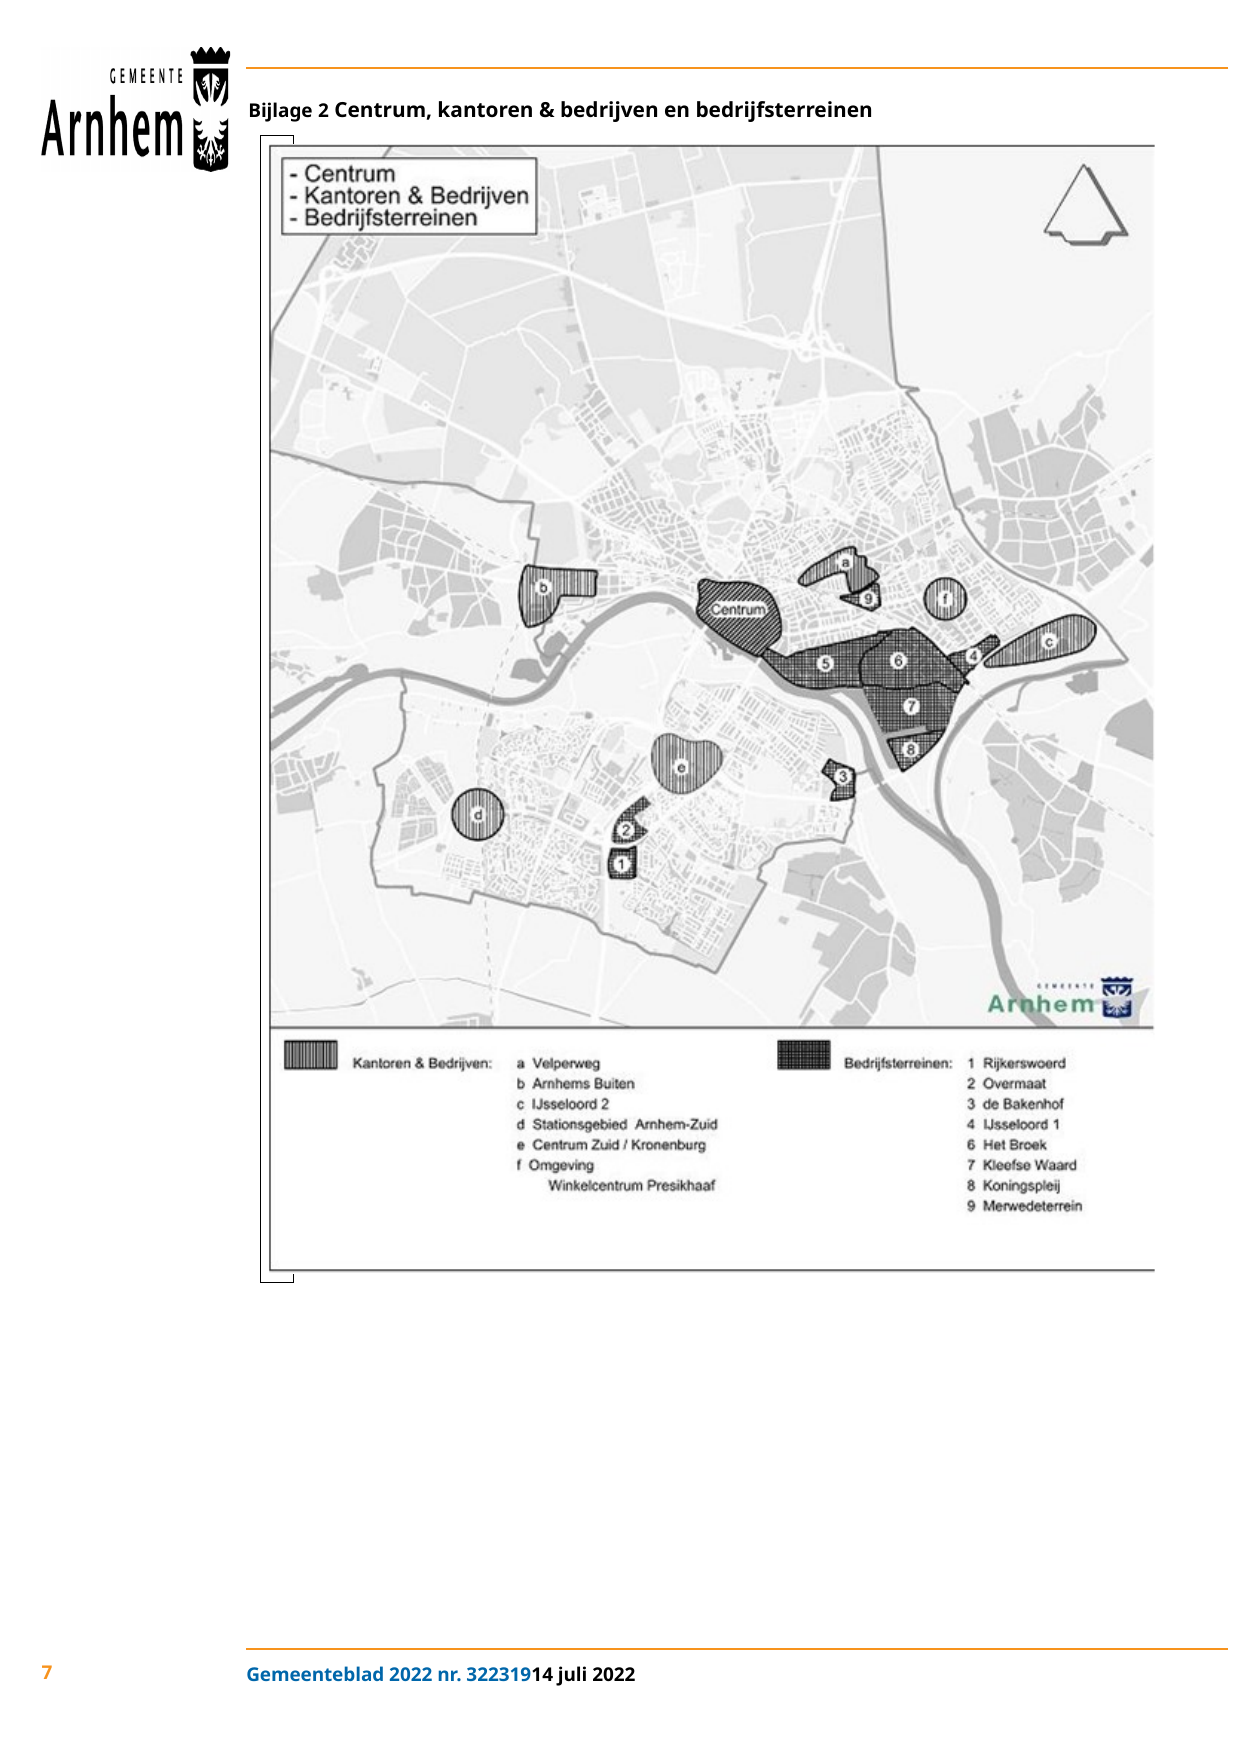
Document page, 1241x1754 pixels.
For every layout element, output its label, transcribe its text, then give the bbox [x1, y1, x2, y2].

picture [41, 47, 231, 172]
picture [268, 144, 1155, 1274]
text Bijlage 2 Centrum, kantoren & bedrijven en bedrijfsterreinen [248, 95, 1152, 123]
